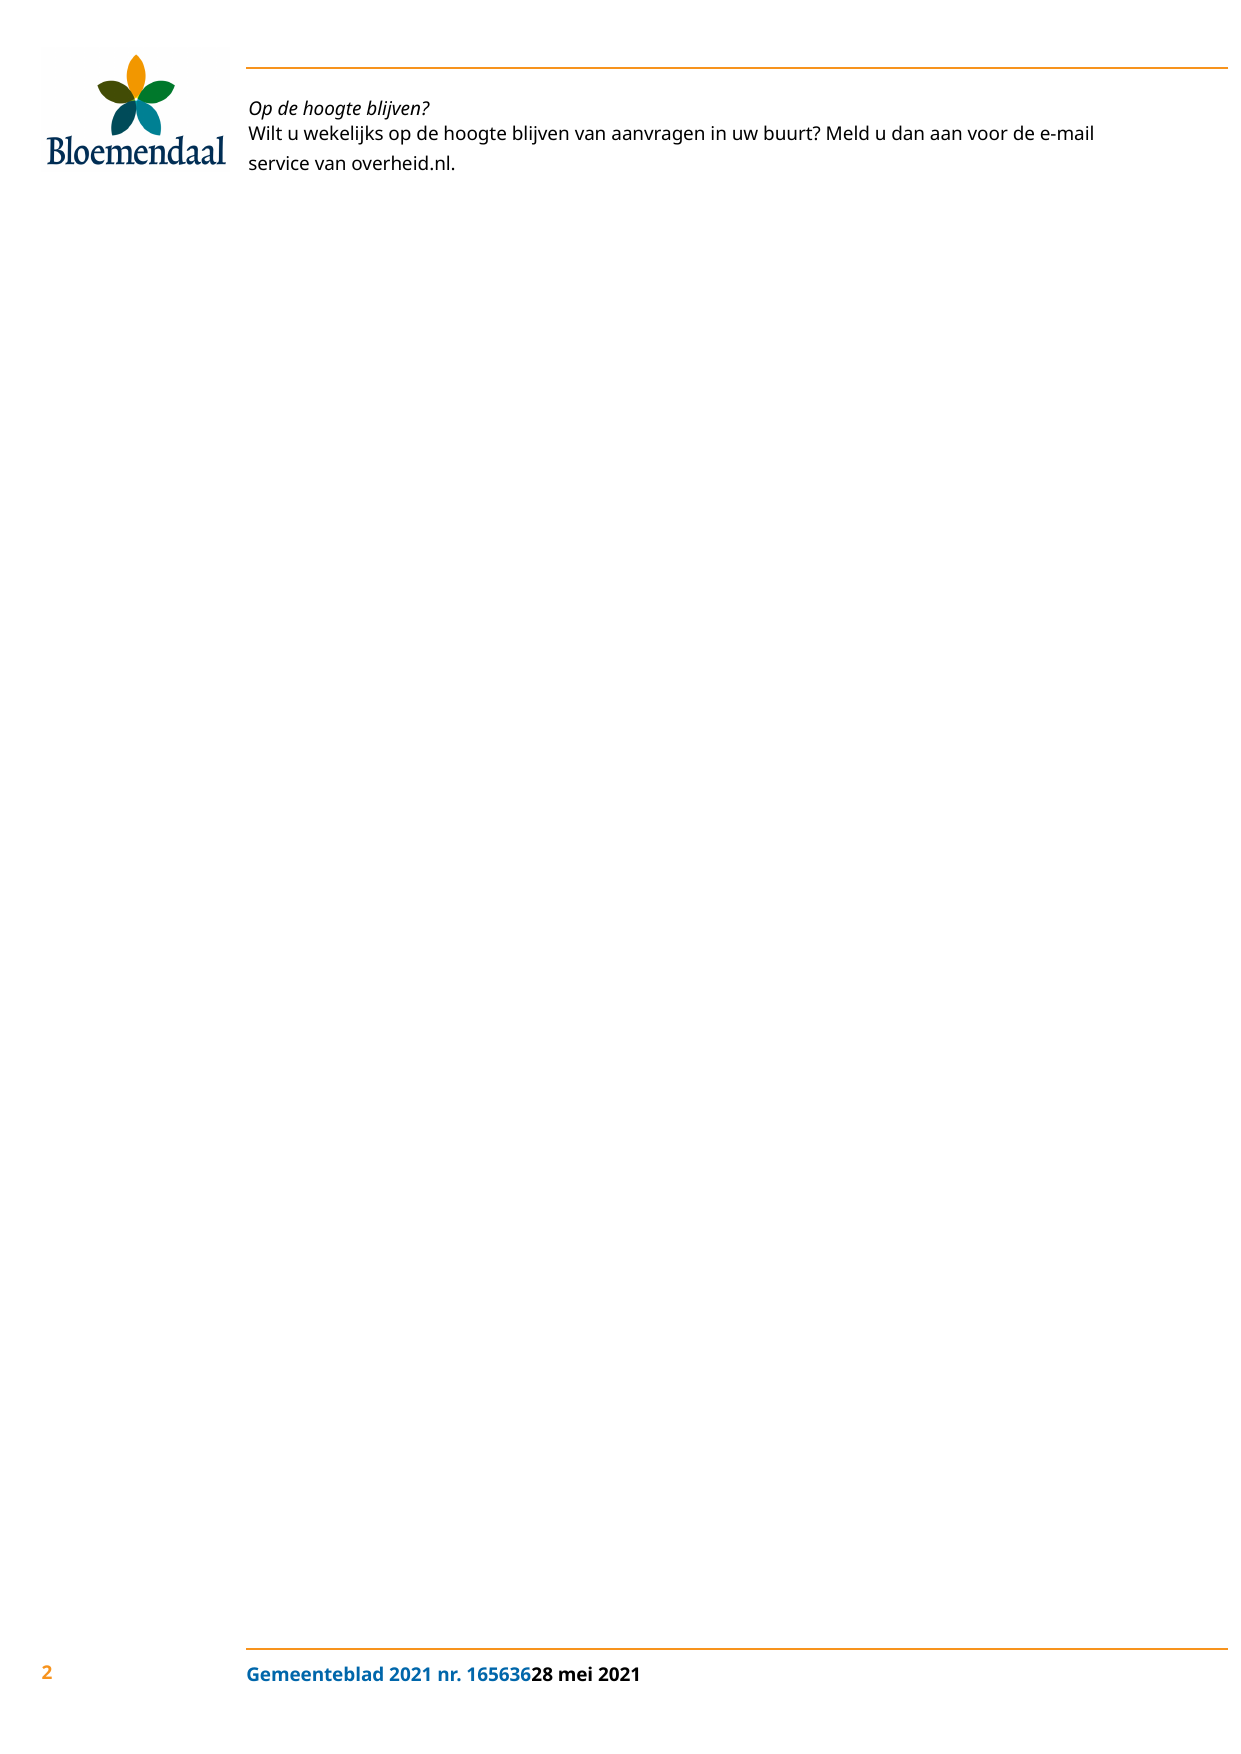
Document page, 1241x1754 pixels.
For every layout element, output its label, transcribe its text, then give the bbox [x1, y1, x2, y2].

text Wilt u wekelijks op de hoogte blijven van aanvragen in uw buurt? Meld u dan aan voor de e-mail service van overheid.nl. [248, 121, 1152, 176]
text Op de hoogte blijven? [248, 95, 1152, 121]
picture [41, 47, 231, 172]
